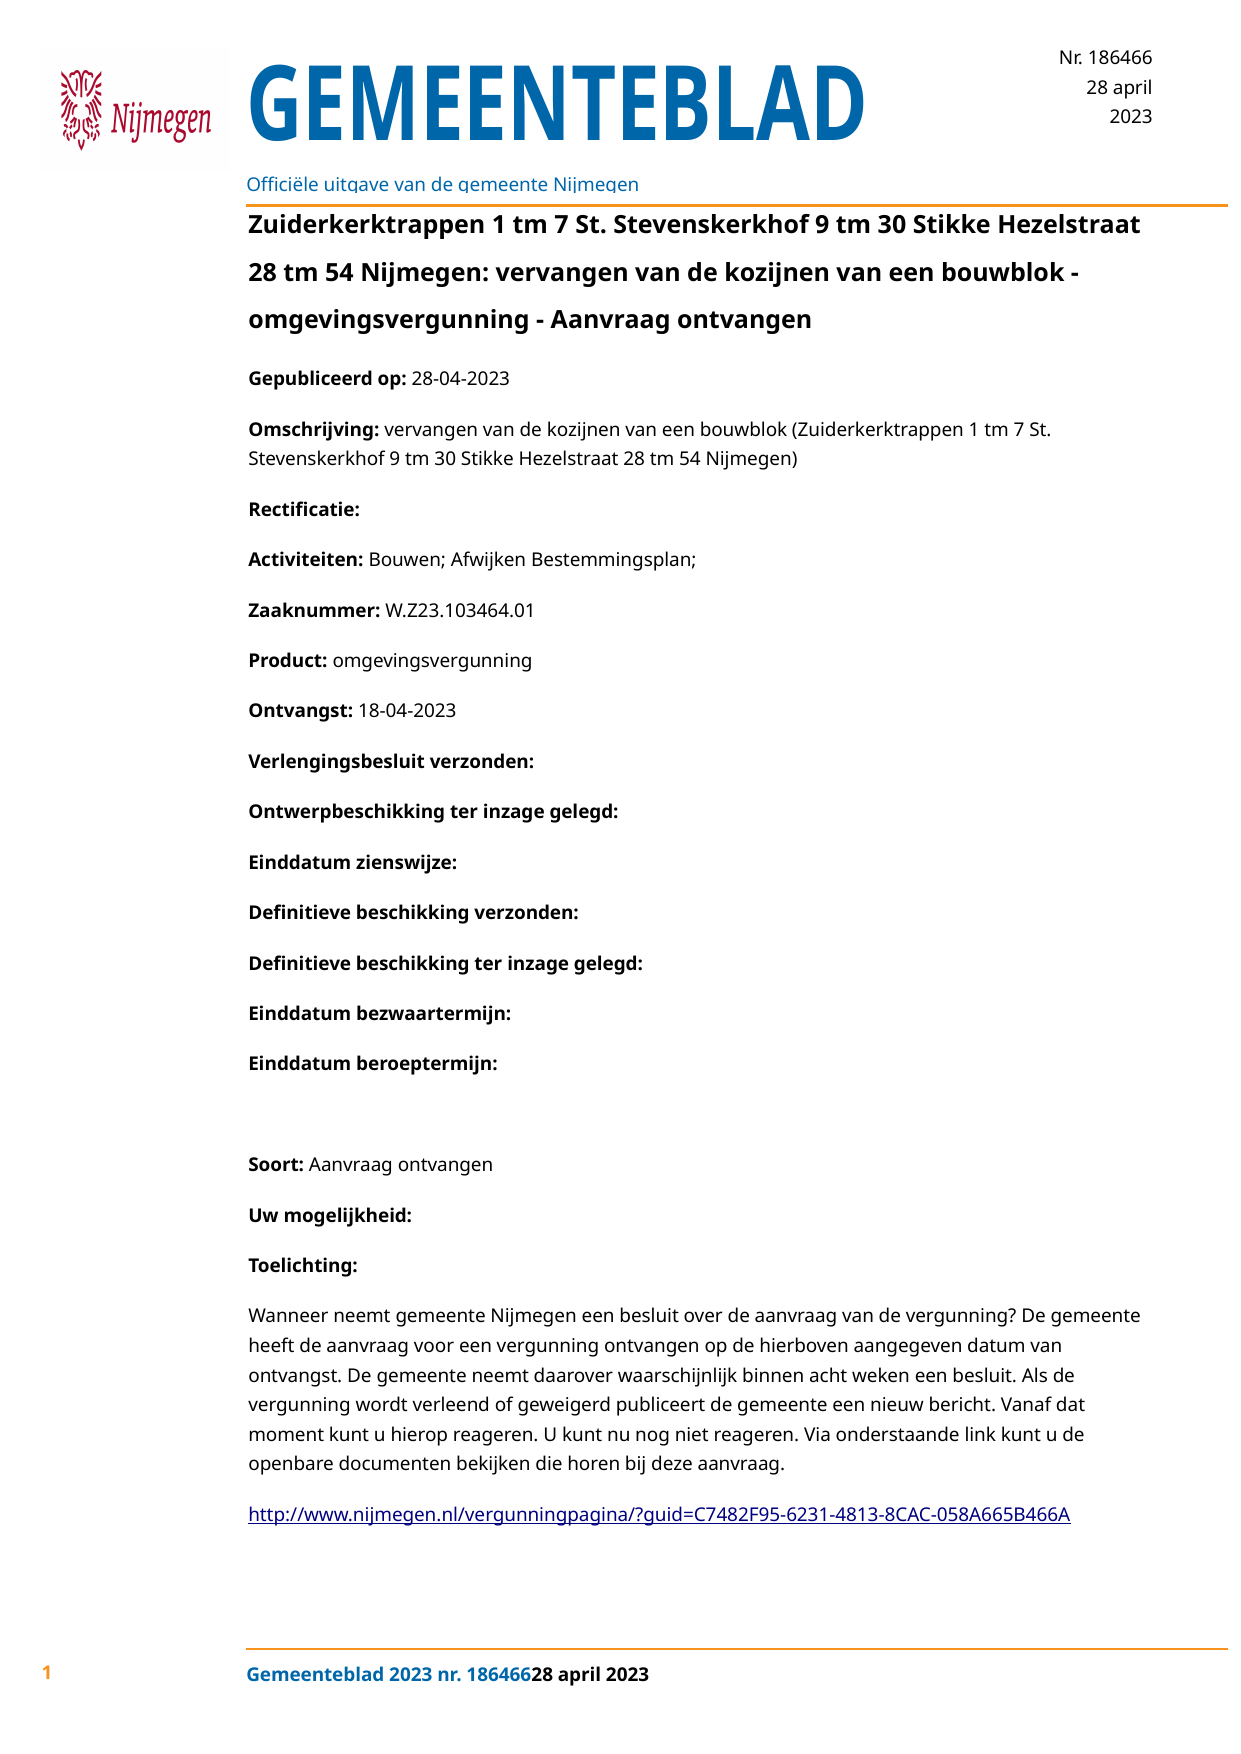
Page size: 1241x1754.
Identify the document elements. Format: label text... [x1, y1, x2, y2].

text Activiteiten: Bouwen; Afwijken Bestemmingsplan; [248, 546, 1152, 572]
picture [41, 47, 231, 172]
text Definitieve beschikking ter inzage gelegd: [248, 950, 1152, 975]
text Zuiderkerktrappen 1 tm 7 St. Stevenskerkhof 9 tm 30 Stikke Hezelstraat 28 tm 54 Nijmegen: vervangen van de kozijnen van een bouwblok - omgevingsvergunning - Aanvraag ontvangen [248, 207, 1152, 336]
text Omschrijving: vervangen van de kozijnen van een bouwblok (Zuiderkerktrappen 1 tm 7 St. Stevenskerkhof 9 tm 30 Stikke Hezelstraat 28 tm 54 Nijmegen) [248, 416, 1152, 471]
text Ontwerpbeschikking ter inzage gelegd: [248, 798, 1152, 824]
text http://www.nijmegen.nl/vergunningpagina/?guid=C7482F95-6231-4813-8CAC-058A665B466A [248, 1501, 1152, 1527]
text Soort: Aanvraag ontvangen [248, 1151, 1152, 1177]
text Rectificatie: [248, 496, 1152, 522]
text Wanneer neemt gemeente Nijmegen een besluit over de aanvraag van de vergunning? De gemeente heeft de aanvraag voor een vergunning ontvangen op de hierboven aangegeven datum van ontvangst. De gemeente neemt daarover waarschijnlijk binnen acht weken een besluit. Als de vergunning wordt verleend of geweigerd publiceert de gemeente een nieuw bericht. Vanaf dat moment kunt u hierop reageren. U kunt nu nog niet reageren. Via onderstaande link kunt u de openbare documenten bekijken die horen bij deze aanvraag. [248, 1303, 1152, 1476]
text Zaaknummer: W.Z23.103464.01 [248, 597, 1152, 622]
text Einddatum beroeptermijn: [248, 1051, 1152, 1076]
text Einddatum zienswijze: [248, 849, 1152, 874]
text Toelichting: [248, 1252, 1152, 1278]
text Einddatum bezwaartermijn: [248, 1000, 1152, 1026]
text Uw mogelijkheid: [248, 1202, 1152, 1227]
text Gepubliceerd op: 28-04-2023 [248, 366, 1152, 391]
text Verlengingsbesluit verzonden: [248, 748, 1152, 774]
text Product: omgevingsvergunning [248, 647, 1152, 673]
text Ontvangst: 18-04-2023 [248, 698, 1152, 723]
text Definitieve beschikking verzonden: [248, 899, 1152, 925]
